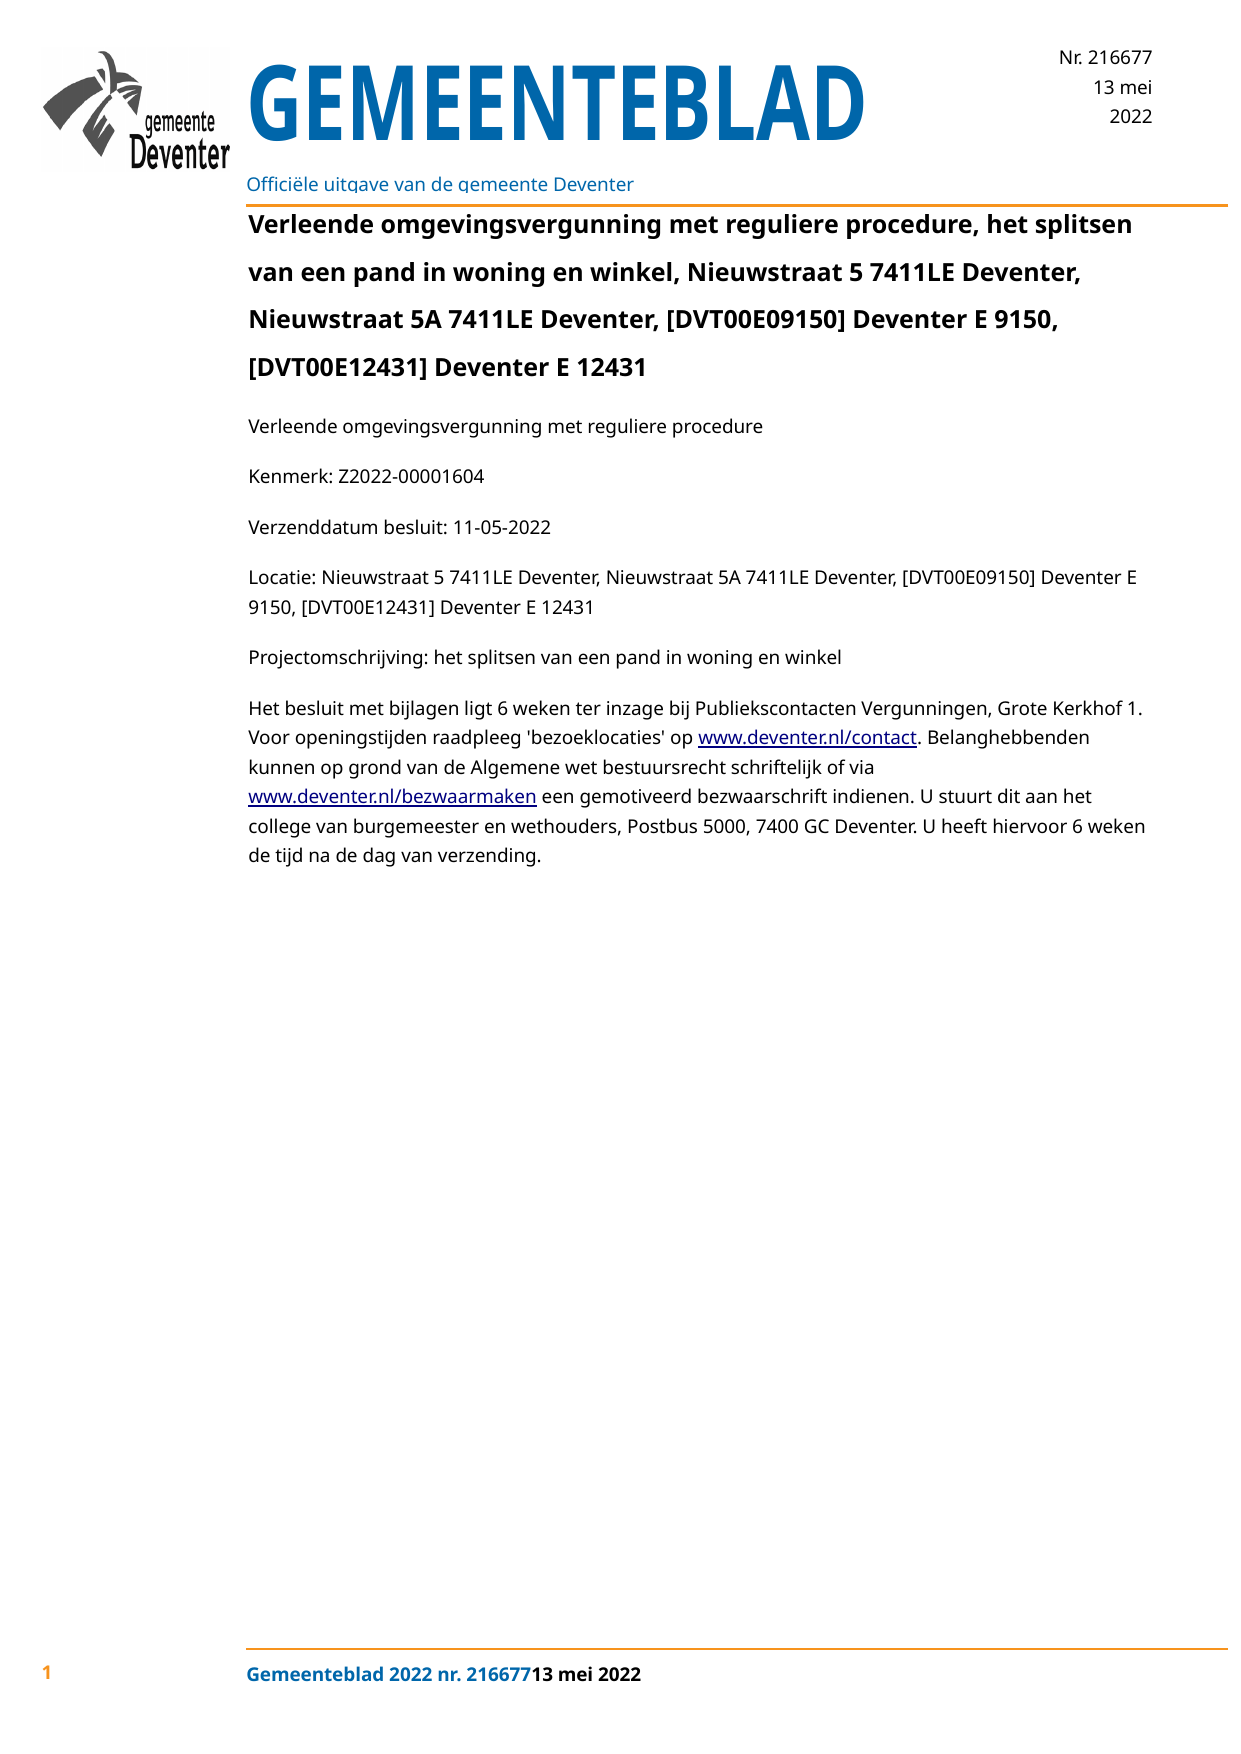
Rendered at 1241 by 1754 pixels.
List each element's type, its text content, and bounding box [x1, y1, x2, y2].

text Projectomschrijving: het splitsen van een pand in woning en winkel [248, 644, 1152, 670]
text Kenmerk: Z2022-00001604 [248, 463, 1152, 489]
text Verzenddatum besluit: 11-05-2022 [248, 514, 1152, 540]
picture [41, 47, 231, 172]
text Verleende omgevingsvergunning met reguliere procedure, het splitsen van een pand in woning en winkel, Nieuwstraat 5 7411LE Deventer, Nieuwstraat 5A 7411LE Deventer, [DVT00E09150] Deventer E 9150, [DVT00E12431] Deventer E 12431 [248, 207, 1152, 384]
text Verleende omgevingsvergunning met reguliere procedure [248, 413, 1152, 439]
text Locatie: Nieuwstraat 5 7411LE Deventer, Nieuwstraat 5A 7411LE Deventer, [DVT00E09150] Deventer E 9150, [DVT00E12431] Deventer E 12431 [248, 564, 1152, 620]
text Het besluit met bijlagen ligt 6 weken ter inzage bij Publiekscontacten Vergunningen, Grote Kerkhof 1. Voor openingstijden raadpleeg 'bezoeklocaties' op www.deventer.nl/contact. Belanghebbenden kunnen op grond van de Algemene wet bestuursrecht schriftelijk of via www.deventer.nl/bezwaarmaken een gemotiveerd bezwaarschrift indienen. U stuurt dit aan het college van burgemeester en wethouders, Postbus 5000, 7400 GC Deventer. U heeft hiervoor 6 weken de tijd na de dag van verzending. [248, 695, 1152, 868]
